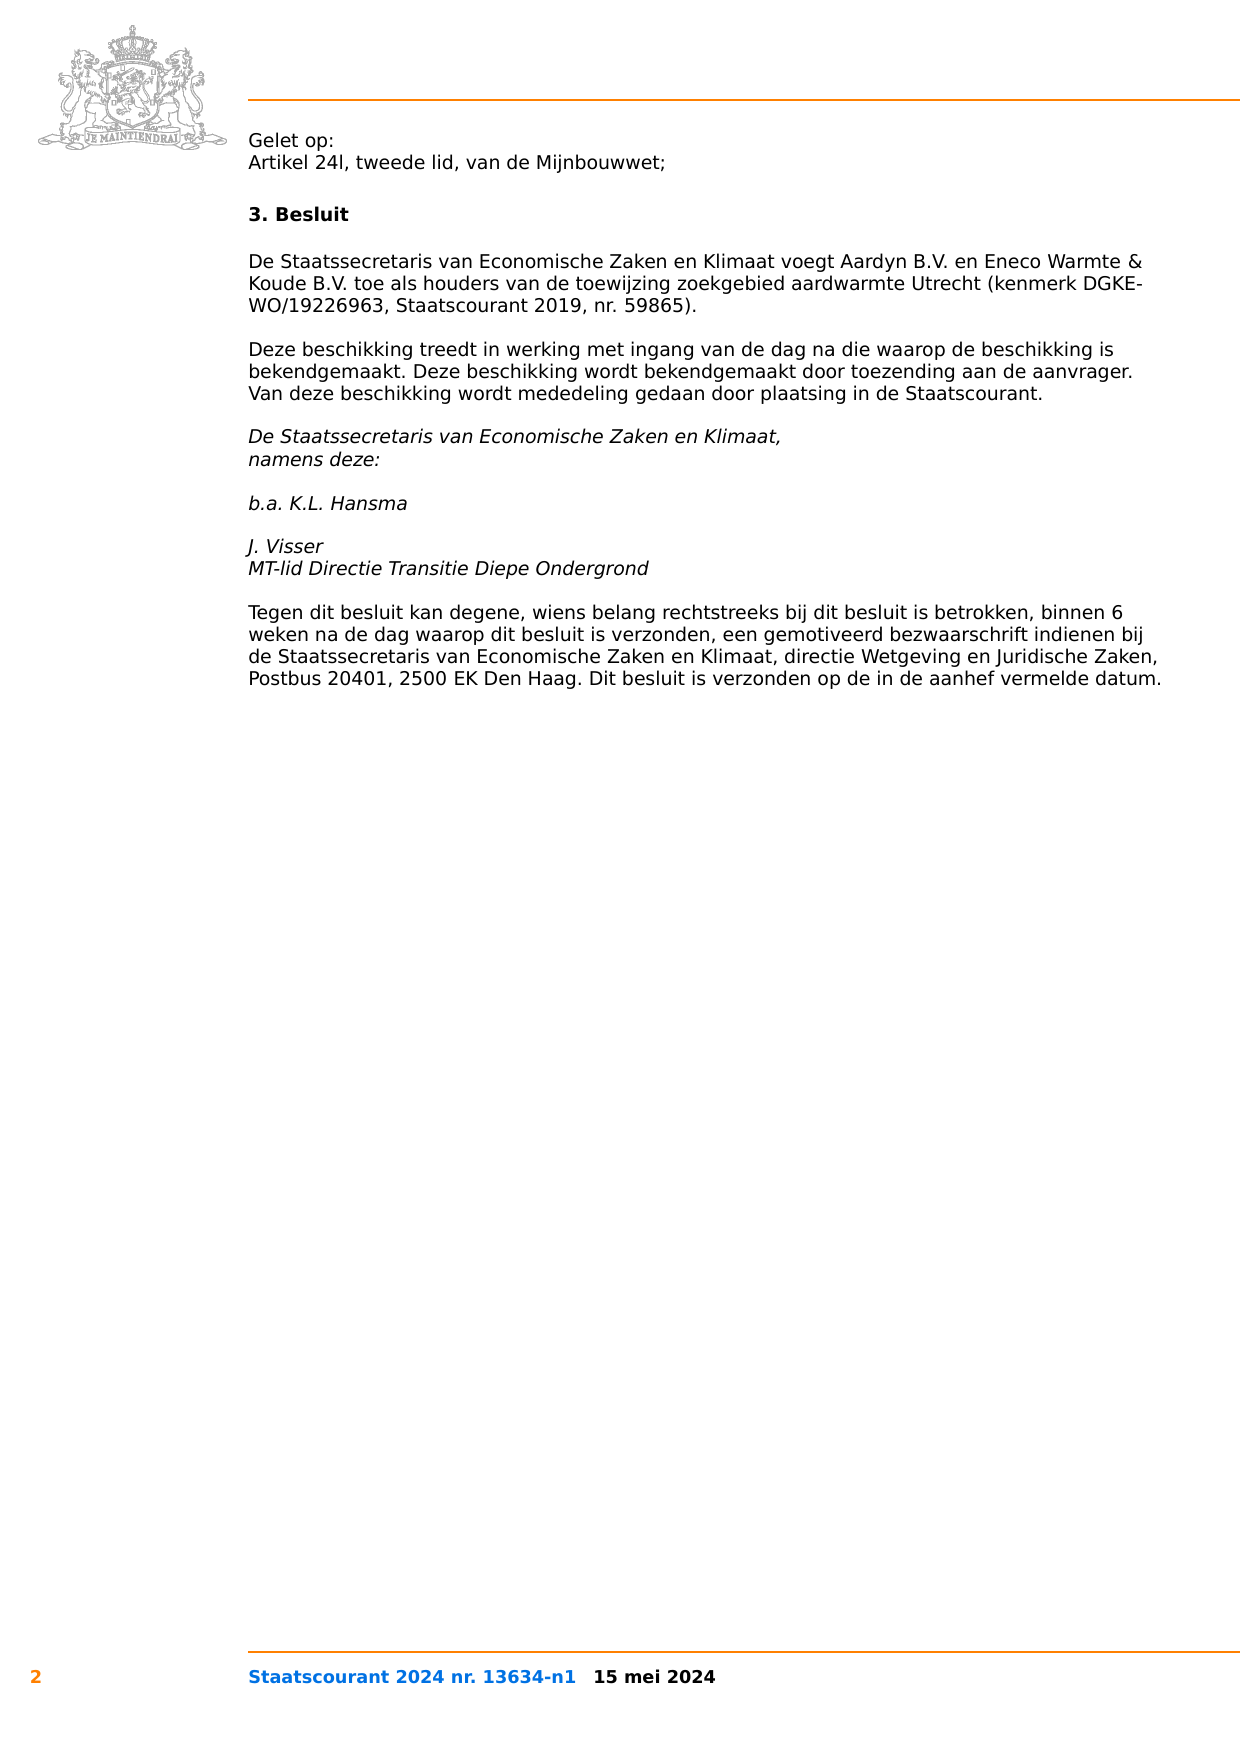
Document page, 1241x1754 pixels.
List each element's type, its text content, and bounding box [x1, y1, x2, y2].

text Deze beschikking treedt in werking met ingang van de dag na die waarop de beschikking is bekendgemaakt. Deze beschikking wordt bekendgemaakt door toezending aan de aanvrager. Van deze beschikking wordt mededeling gedaan door plaatsing in de Staatscourant. [248, 339, 1163, 404]
picture [38, 25, 227, 150]
text Tegen dit besluit kan degene, wiens belang rechtstreeks bij dit besluit is betrokken, binnen 6 weken na de dag waarop dit besluit is verzonden, een gemotiveerd bezwaarschrift indienen bij de Staatssecretaris van Economische Zaken en Klimaat, directie Wetgeving en Juridische Zaken, Postbus 20401, 2500 EK Den Haag. Dit besluit is verzonden op de in de aanhef vermelde datum. [248, 602, 1163, 690]
text De Staatssecretaris van Economische Zaken en Klimaat, namens deze: b.a. K.L. Hansma J. Visser MT-lid Directie Transitie Diepe Ondergrond [248, 426, 1163, 580]
subtitle 3. Besluit [248, 204, 1163, 226]
text Gelet op: [248, 130, 1163, 152]
text Artikel 24l, tweede lid, van de Mijnbouwwet; [248, 152, 1163, 174]
text De Staatssecretaris van Economische Zaken en Klimaat voegt Aardyn B.V. en Eneco Warmte & Koude B.V. toe als houders van de toewijzing zoekgebied aardwarmte Utrecht (kenmerk DGKE-WO/19226963, Staatscourant 2019, nr. 59865). [248, 251, 1163, 317]
